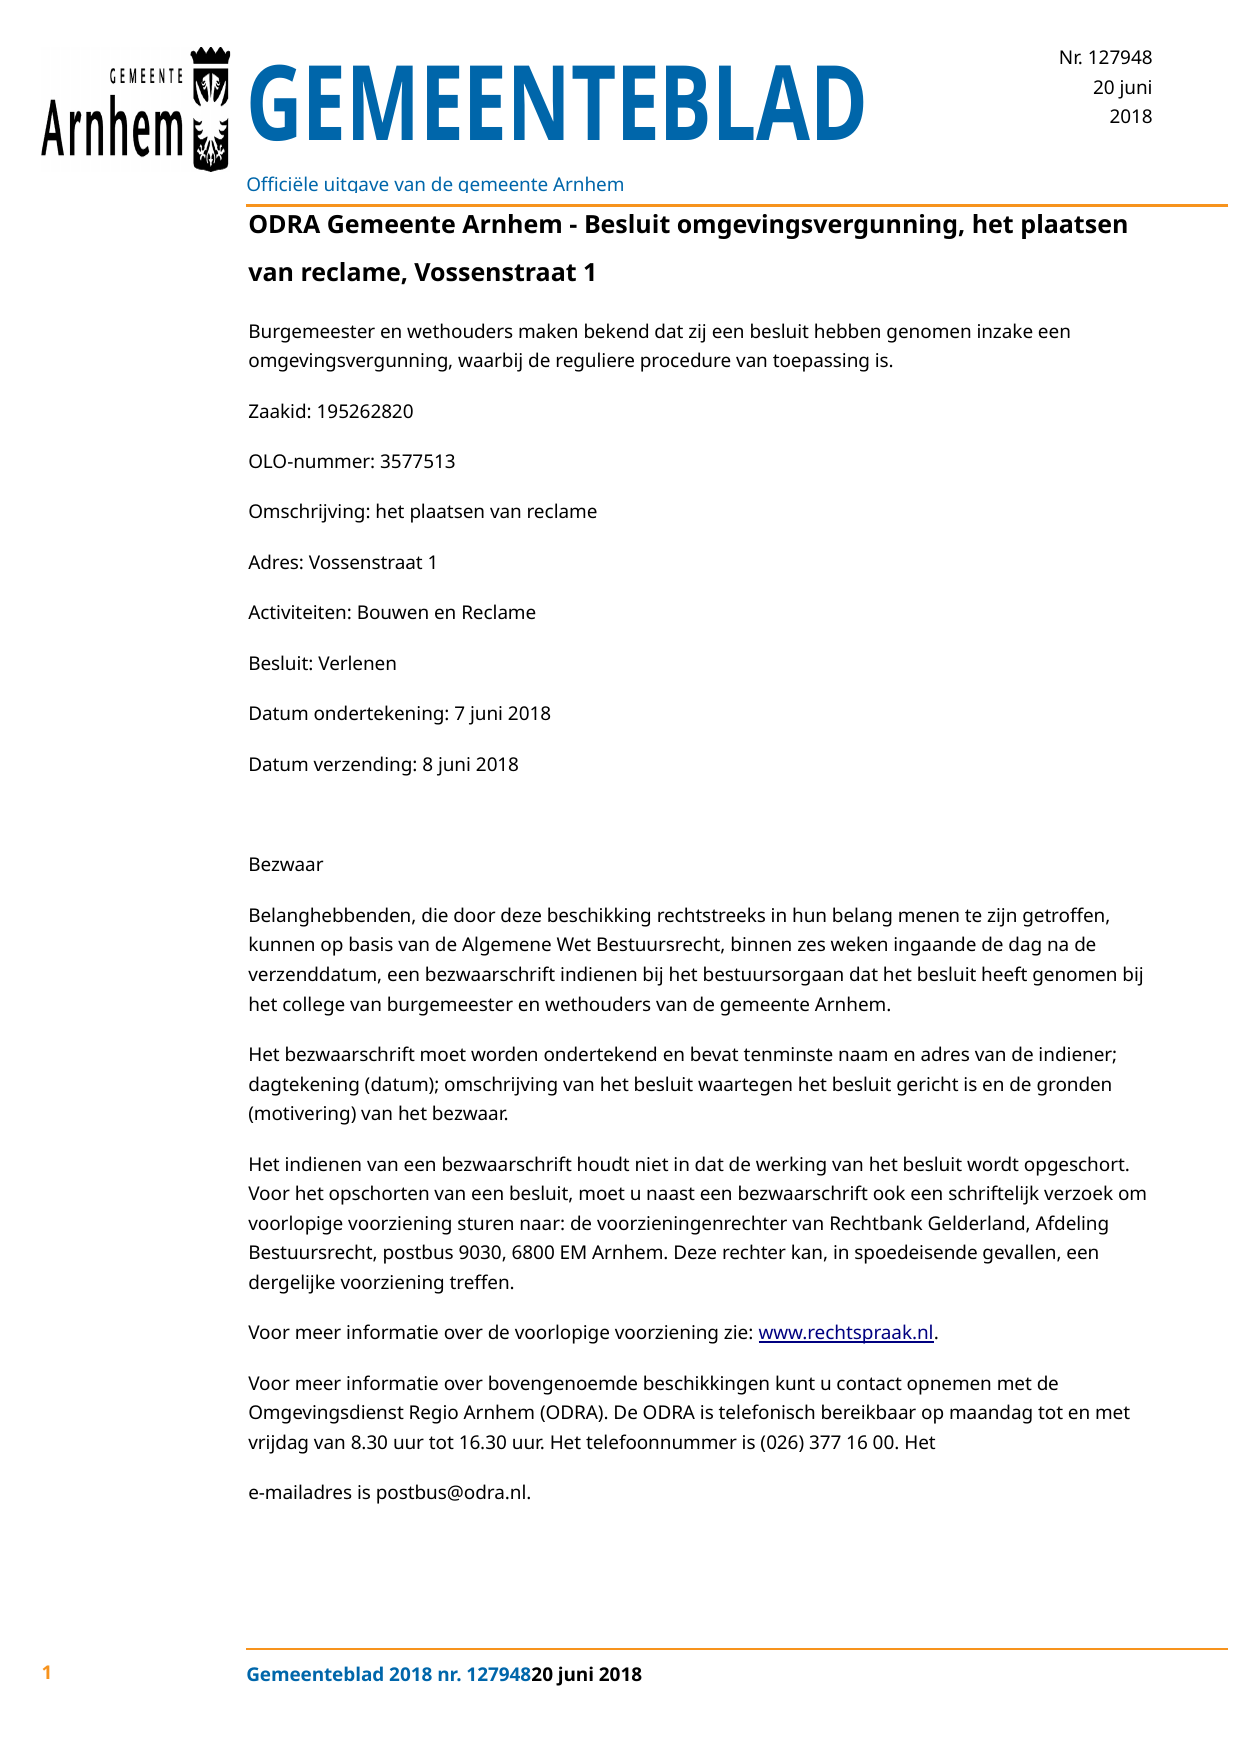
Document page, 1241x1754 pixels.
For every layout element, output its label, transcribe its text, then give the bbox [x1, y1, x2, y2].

text Belanghebbenden, die door deze beschikking rechtstreeks in hun belang menen te zijn getroffen, kunnen op basis van de Algemene Wet Bestuursrecht, binnen zes weken ingaande de dag na de verzenddatum, een bezwaarschrift indienen bij het bestuursorgaan dat het besluit heeft genomen bij het college van burgemeester en wethouders van de gemeente Arnhem. [248, 902, 1152, 1017]
text Besluit: Verlenen [248, 650, 1152, 676]
text Het bezwaarschrift moet worden ondertekend en bevat tenminste naam en adres van de indiener; dagtekening (datum); omschrijving van het besluit waartegen het besluit gericht is en de gronden (motivering) van het bezwaar. [248, 1041, 1152, 1126]
text Activiteiten: Bouwen en Reclame [248, 599, 1152, 625]
text OLO-nummer: 3577513 [248, 448, 1152, 474]
text Bezwaar [248, 852, 1152, 877]
text Omschrijving: het plaatsen van reclame [248, 499, 1152, 524]
text Burgemeester en wethouders maken bekend dat zij een besluit hebben genomen inzake een omgevingsvergunning, waarbij de reguliere procedure van toepassing is. [248, 318, 1152, 373]
text Voor meer informatie over de voorlopige voorziening zie: www.rechtspraak.nl. [248, 1319, 1152, 1345]
text ODRA Gemeente Arnhem - Besluit omgevingsvergunning, het plaatsen van reclame, Vossenstraat 1 [248, 207, 1152, 288]
text Het indienen van een bezwaarschrift houdt niet in dat de werking van het besluit wordt opgeschort. Voor het opschorten van een besluit, moet u naast een bezwaarschrift ook een schriftelijk verzoek om voorlopige voorziening sturen naar: de voorzieningenrechter van Rechtbank Gelderland, Afdeling Bestuursrecht, postbus 9030, 6800 EM Arnhem. Deze rechter kan, in spoedeisende gevallen, een dergelijke voorziening treffen. [248, 1151, 1152, 1295]
text e-mailadres is postbus@odra.nl. [248, 1479, 1152, 1505]
text Adres: Vossenstraat 1 [248, 549, 1152, 575]
text Zaakid: 195262820 [248, 398, 1152, 424]
text Datum verzending: 8 juni 2018 [248, 751, 1152, 777]
text Datum ondertekening: 7 juni 2018 [248, 700, 1152, 726]
picture [41, 47, 231, 172]
text Voor meer informatie over bovengenoemde beschikkingen kunt u contact opnemen met de Omgevingsdienst Regio Arnhem (ODRA). De ODRA is telefonisch bereikbaar op maandag tot en met vrijdag van 8.30 uur tot 16.30 uur. Het telefoonnummer is (026) 377 16 00. Het [248, 1370, 1152, 1455]
